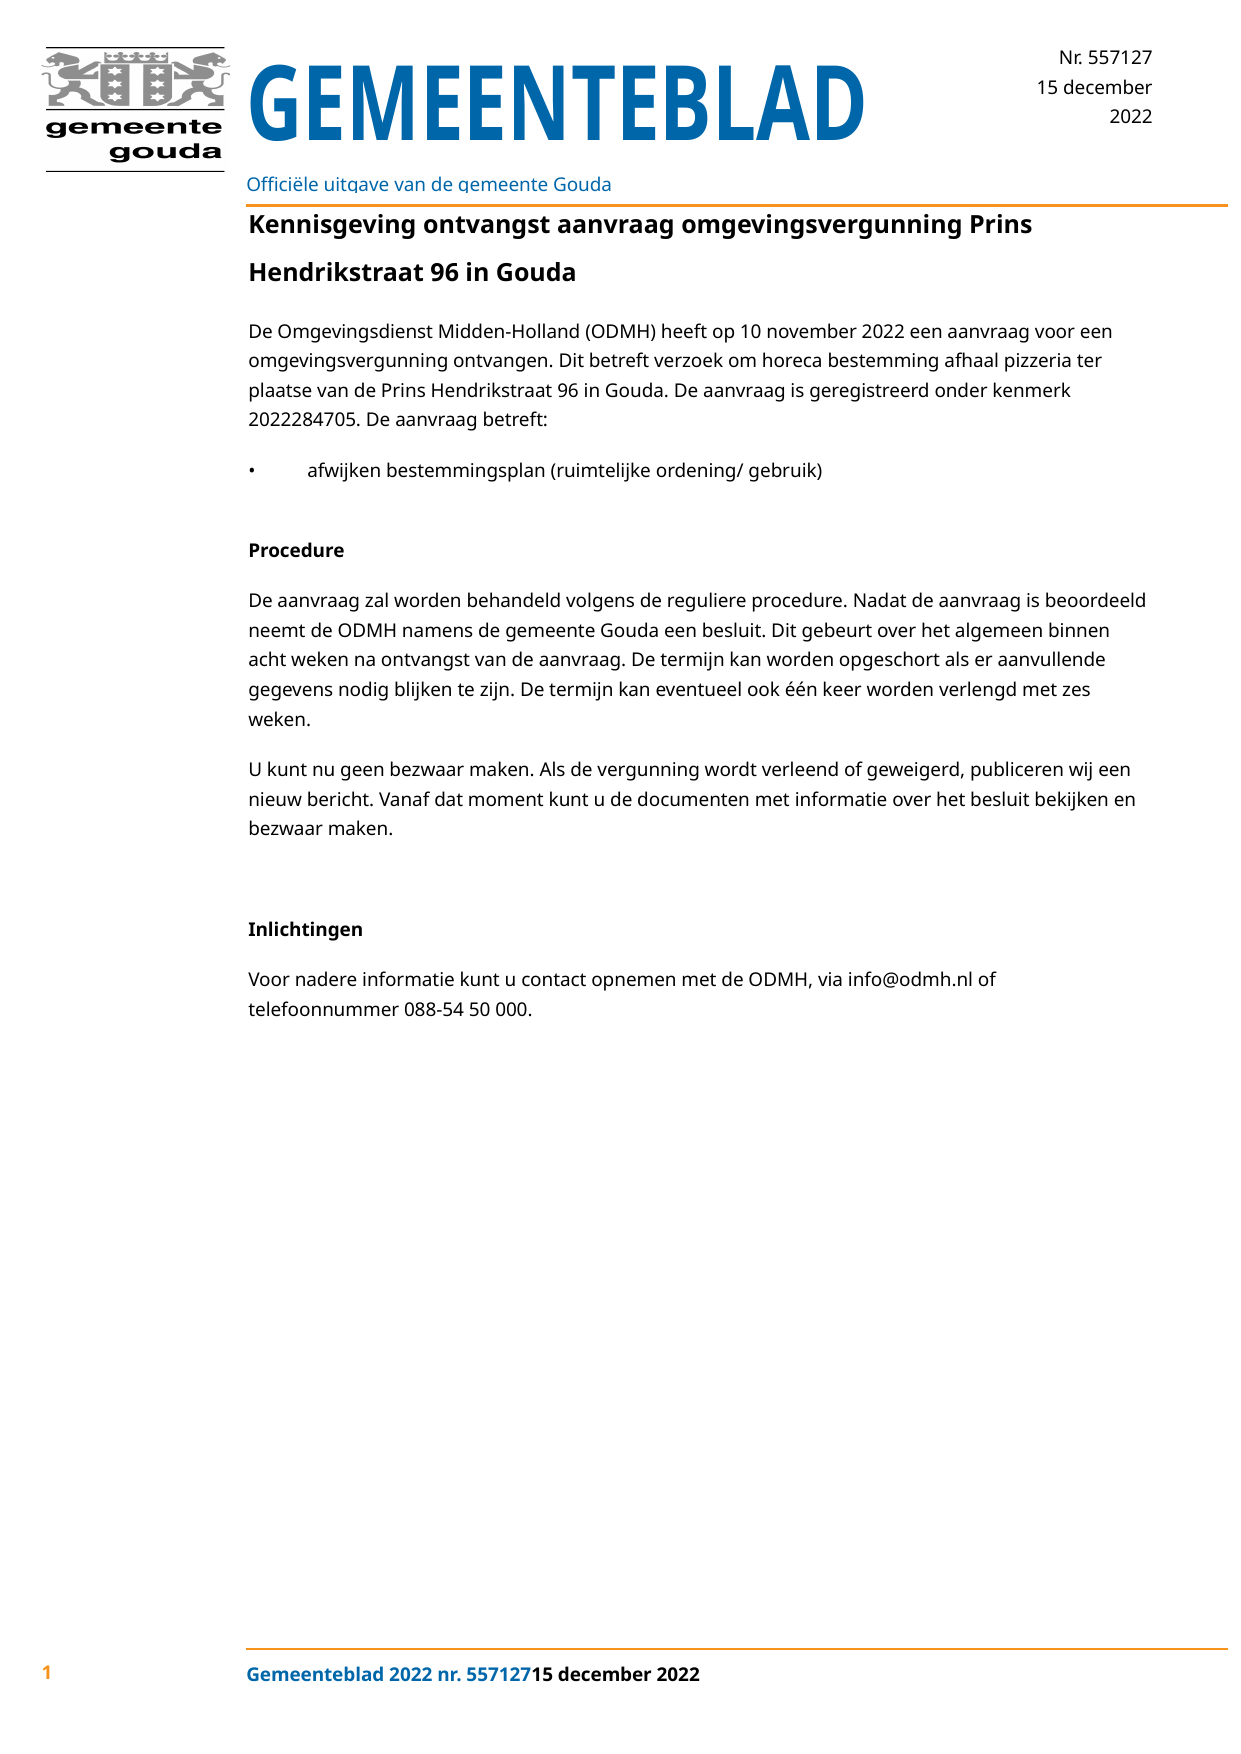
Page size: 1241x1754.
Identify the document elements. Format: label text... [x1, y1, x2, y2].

text U kunt nu geen bezwaar maken. Als de vergunning wordt verleend of geweigerd, publiceren wij een nieuw bericht. Vanaf dat moment kunt u de documenten met informatie over het besluit bekijken en bezwaar maken. [248, 756, 1152, 841]
list afwijken bestemmingsplan (ruimtelijke ordening/ gebruik) [248, 457, 1152, 483]
text De Omgevingsdienst Midden-Holland (ODMH) heeft op 10 november 2022 een aanvraag voor een omgevingsvergunning ontvangen. Dit betreft verzoek om horeca bestemming afhaal pizzeria ter plaatse van de Prins Hendrikstraat 96 in Gouda. De aanvraag is geregistreerd onder kenmerk 2022284705. De aanvraag betreft: [248, 318, 1152, 432]
text Kennisgeving ontvangst aanvraag omgevingsvergunning Prins Hendrikstraat 96 in Gouda [248, 207, 1152, 288]
text Voor nadere informatie kunt u contact opnemen met de ODMH, via info@odmh.nl of telefoonnummer 088-54 50 000. [248, 967, 1152, 1022]
text De aanvraag zal worden behandeld volgens de reguliere procedure. Nadat de aanvraag is beoordeeld neemt de ODMH namens de gemeente Gouda een besluit. Dit gebeurt over het algemeen binnen acht weken na ontvangst van de aanvraag. De termijn kan worden opgeschort als er aanvullende gegevens nodig blijken te zijn. De termijn kan eventueel ook één keer worden verlengd met zes weken. [248, 587, 1152, 732]
picture [41, 47, 231, 172]
text Inlichtingen [248, 916, 1152, 942]
text Procedure [248, 537, 1152, 563]
